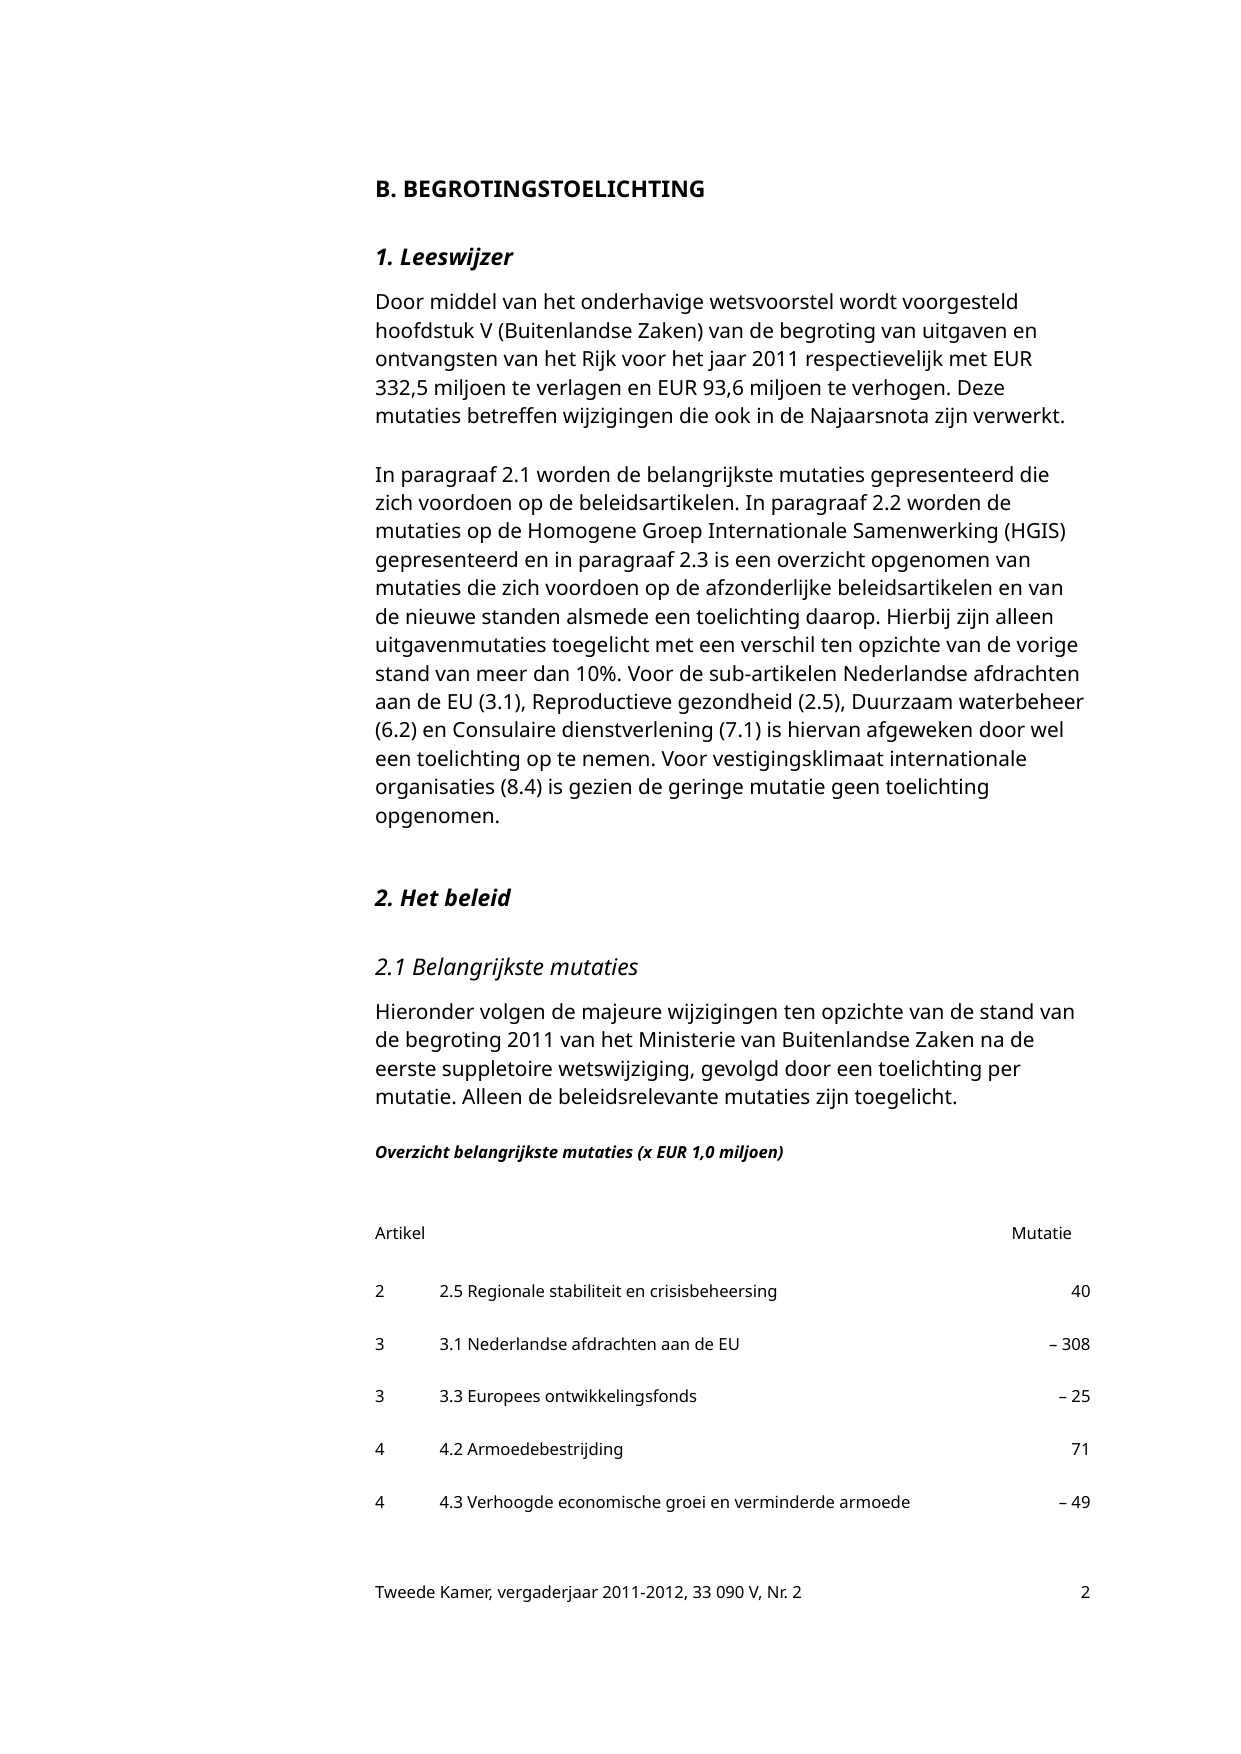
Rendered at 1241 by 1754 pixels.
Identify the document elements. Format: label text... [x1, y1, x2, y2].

table_header Artikel [375, 1221, 439, 1280]
text Hieronder volgen de majeure wijzigingen ten opzichte van de stand van de begroting 2011 van het Ministerie van Buitenlandse Zaken na de eerste suppletoire wetswijziging, gevolgd door een toelichting per mutatie. Alleen de beleidsrelevante mutaties zijn toegelicht. [375, 997, 1090, 1111]
table_cell – 308 [1011, 1333, 1090, 1385]
table_header [439, 1221, 1011, 1280]
table_cell 4 [375, 1491, 439, 1513]
text In paragraaf 2.1 worden de belangrijkste mutaties gepresenteerd die zich voordoen op de beleidsartikelen. In paragraaf 2.2 worden de mutaties op de Homogene Groep Internationale Samenwerking (HGIS) gepresenteerd en in paragraaf 2.3 is een overzicht opgenomen van mutaties die zich voordoen op de afzonderlijke beleidsartikelen en van de nieuwe standen alsmede een toelichting daarop. Hierbij zijn alleen uitgavenmutaties toegelicht met een verschil ten opzichte van de vorige stand van meer dan 10%. Voor de sub-artikelen Nederlandse afdrachten aan de EU (3.1), Reproductieve gezondheid (2.5), Duurzaam waterbeheer (6.2) en Consulaire dienstverlening (7.1) is hiervan afgeweken door wel een toelichting op te nemen. Voor vestigingsklimaat internationale organisaties (8.4) is gezien de geringe mutatie geen toelichting opgenomen. [375, 460, 1090, 829]
table_cell 2 [375, 1280, 439, 1332]
subtitle 2. Het beleid [375, 882, 1090, 913]
table_cell 4.3 Verhoogde economische groei en verminderde armoede [439, 1491, 1011, 1513]
table_cell 3.1 Nederlandse afdrachten aan de EU [439, 1333, 1011, 1385]
table_cell 40 [1011, 1280, 1090, 1332]
table_cell – 25 [1011, 1385, 1090, 1438]
table_cell 3.3 Europees ontwikkelingsfonds [439, 1385, 1011, 1438]
subtitle 2.1 Belangrijkste mutaties [375, 951, 1090, 982]
table_header Mutatie [1011, 1221, 1090, 1280]
table_cell 2.5 Regionale stabiliteit en crisisbeheersing [439, 1280, 1011, 1332]
table_cell 3 [375, 1333, 439, 1385]
table_cell – 49 [1011, 1491, 1090, 1513]
table_cell 4.2 Armoedebestrijding [439, 1438, 1011, 1491]
text Overzicht belangrijkste mutaties (x EUR 1,0 miljoen) [375, 1141, 1090, 1163]
table_cell 71 [1011, 1438, 1090, 1491]
table_cell 4 [375, 1438, 439, 1491]
subtitle B. BEGROTINGSTOELICHTING [375, 172, 1090, 204]
text Door middel van het onderhavige wetsvoorstel wordt voorgesteld hoofdstuk V (Buitenlandse Zaken) van de begroting van uitgaven en ontvangsten van het Rijk voor het jaar 2011 respectievelijk met EUR 332,5 miljoen te verlagen en EUR 93,6 miljoen te verhogen. Deze mutaties betreffen wijzigingen die ook in de Najaarsnota zijn verwerkt. [375, 287, 1090, 430]
table_cell 3 [375, 1385, 439, 1438]
subtitle 1. Leeswijzer [375, 241, 1090, 272]
